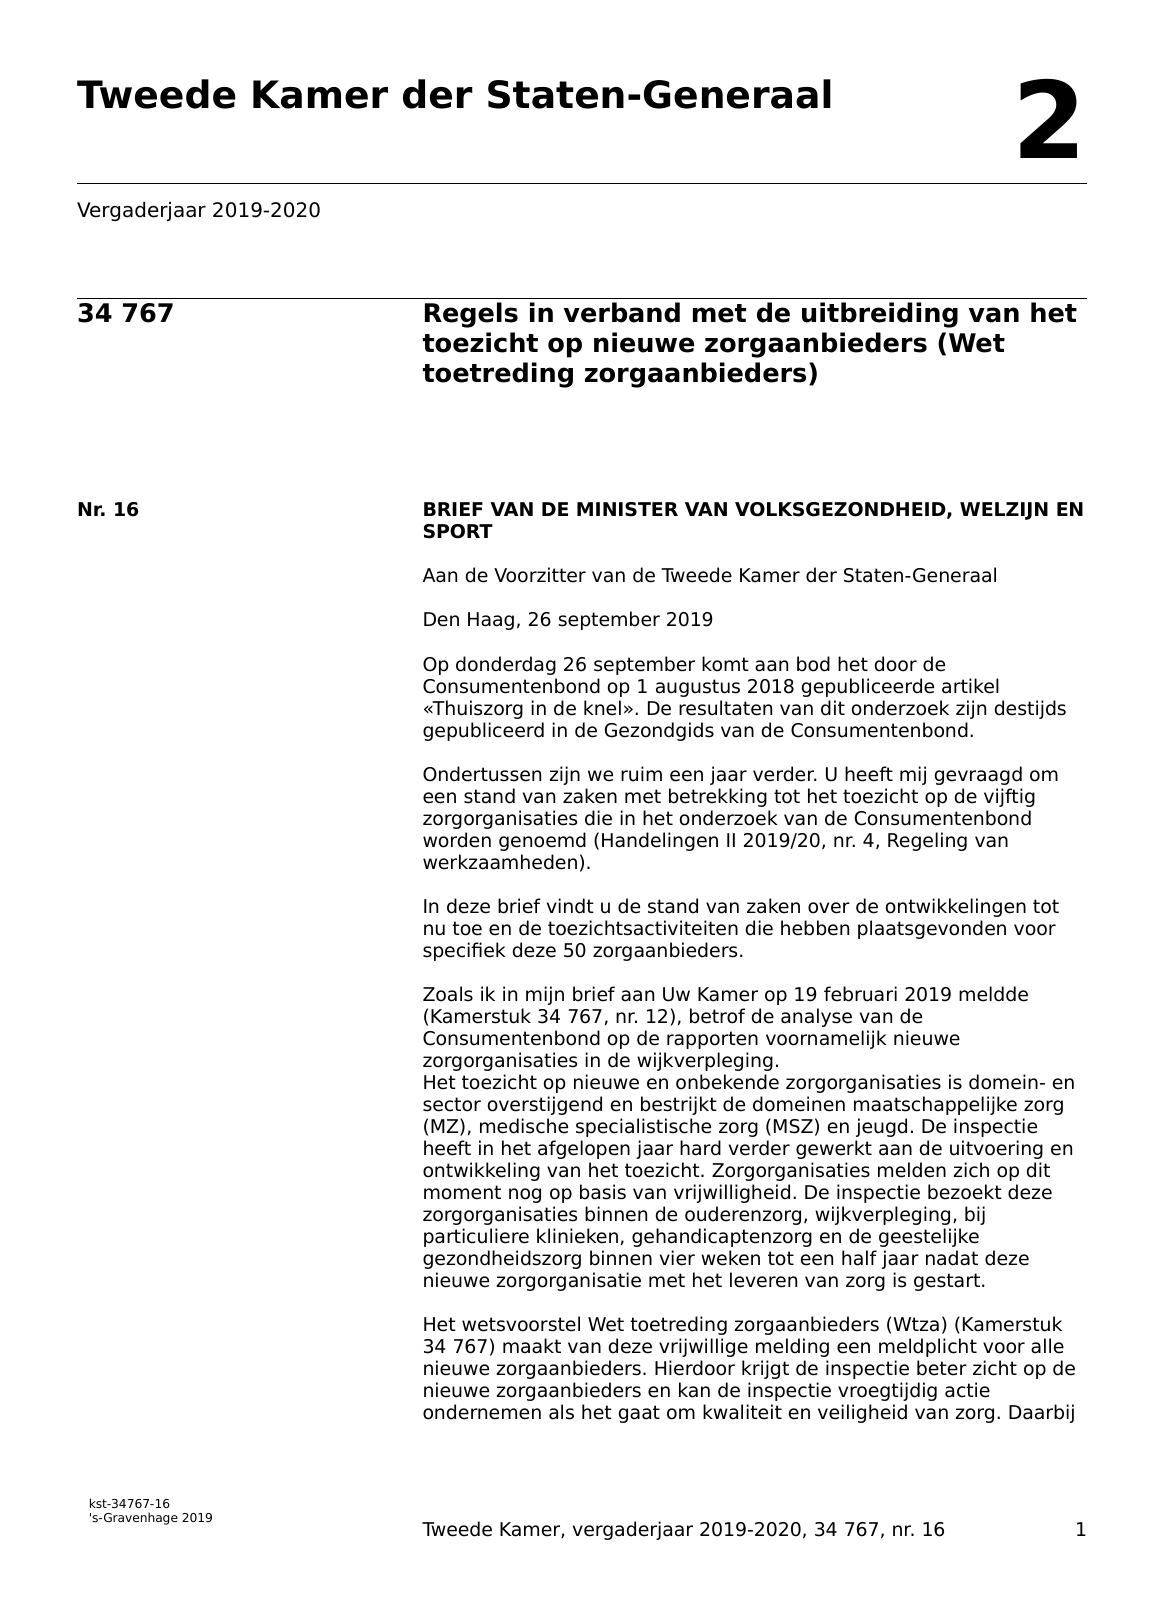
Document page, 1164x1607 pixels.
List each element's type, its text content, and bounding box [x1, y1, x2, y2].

text kst-34767-16 [88, 1497, 323, 1511]
text 's-Gravenhage 2019 [88, 1511, 323, 1525]
table_header Tweede Kamer der Staten-Generaal [77, 59, 886, 183]
text Zoals ik in mijn brief aan Uw Kamer op 19 februari 2019 meldde (Kamerstuk 34 767, nr. 12), betrof de analyse van de Consumentenbond op de rapporten voornamelijk nieuwe zorgorganisaties in de wijkverpleging. [422, 984, 1087, 1072]
text Ondertussen zijn we ruim een jaar verder. U heeft mij gevraagd om een stand van zaken met betrekking tot het toezicht op de vijftig zorgorganisaties die in het onderzoek van de Consumentenbond worden genoemd (Handelingen II 2019/20, nr. 4, Regeling van werkzaamheden). [422, 764, 1087, 873]
text Het wetsvoorstel Wet toetreding zorgaanbieders (Wtza) (Kamerstuk 34 767) maakt van deze vrijwillige melding een meldplicht voor alle nieuwe zorgaanbieders. Hierdoor krijgt de inspectie beter zicht op de nieuwe zorgaanbieders en kan de inspectie vroegtijdig actie ondernemen als het gaat om kwaliteit en veiligheid van zorg. Daarbij [422, 1314, 1087, 1424]
subtitle 34 767 Regels in verband met de uitbreiding van het toezicht op nieuwe zorgaanbieders (Wet toetreding zorgaanbieders) [77, 299, 1087, 388]
text Op donderdag 26 september komt aan bod het door de Consumentenbond op 1 augustus 2018 gepubliceerde artikel «Thuiszorg in de knel». De resultaten van dit onderzoek zijn destijds gepubliceerd in de Gezondgids van de Consumentenbond. [422, 653, 1087, 741]
text Aan de Voorzitter van de Tweede Kamer der Staten-Generaal [422, 565, 1087, 587]
table_header 2 [886, 59, 1087, 183]
table_cell Vergaderjaar 2019-2020 [77, 184, 1087, 298]
text Den Haag, 26 september 2019 [422, 609, 1087, 631]
text In deze brief vindt u de stand van zaken over de ontwikkelingen tot nu toe en de toezichtsactiviteiten die hebben plaatsgevonden voor specifiek deze 50 zorgaanbieders. [422, 896, 1087, 962]
subtitle Nr. 16 BRIEF VAN DE MINISTER VAN VOLKSGEZONDHEID, WELZIJN EN SPORT [77, 499, 1087, 543]
text Het toezicht op nieuwe en onbekende zorgorganisaties is domein- en sector overstijgend en bestrijkt de domeinen maatschappelijke zorg (MZ), medische specialistische zorg (MSZ) en jeugd. De inspectie heeft in het afgelopen jaar hard verder gewerkt aan de uitvoering en ontwikkeling van het toezicht. Zorgorganisaties melden zich op dit moment nog op basis van vrijwilligheid. De inspectie bezoekt deze zorgorganisaties binnen de ouderenzorg, wijkverpleging, bij particuliere klinieken, gehandicaptenzorg en de geestelijke gezondheidszorg binnen vier weken tot een half jaar nadat deze nieuwe zorgorganisatie met het leveren van zorg is gestart. [422, 1072, 1087, 1292]
